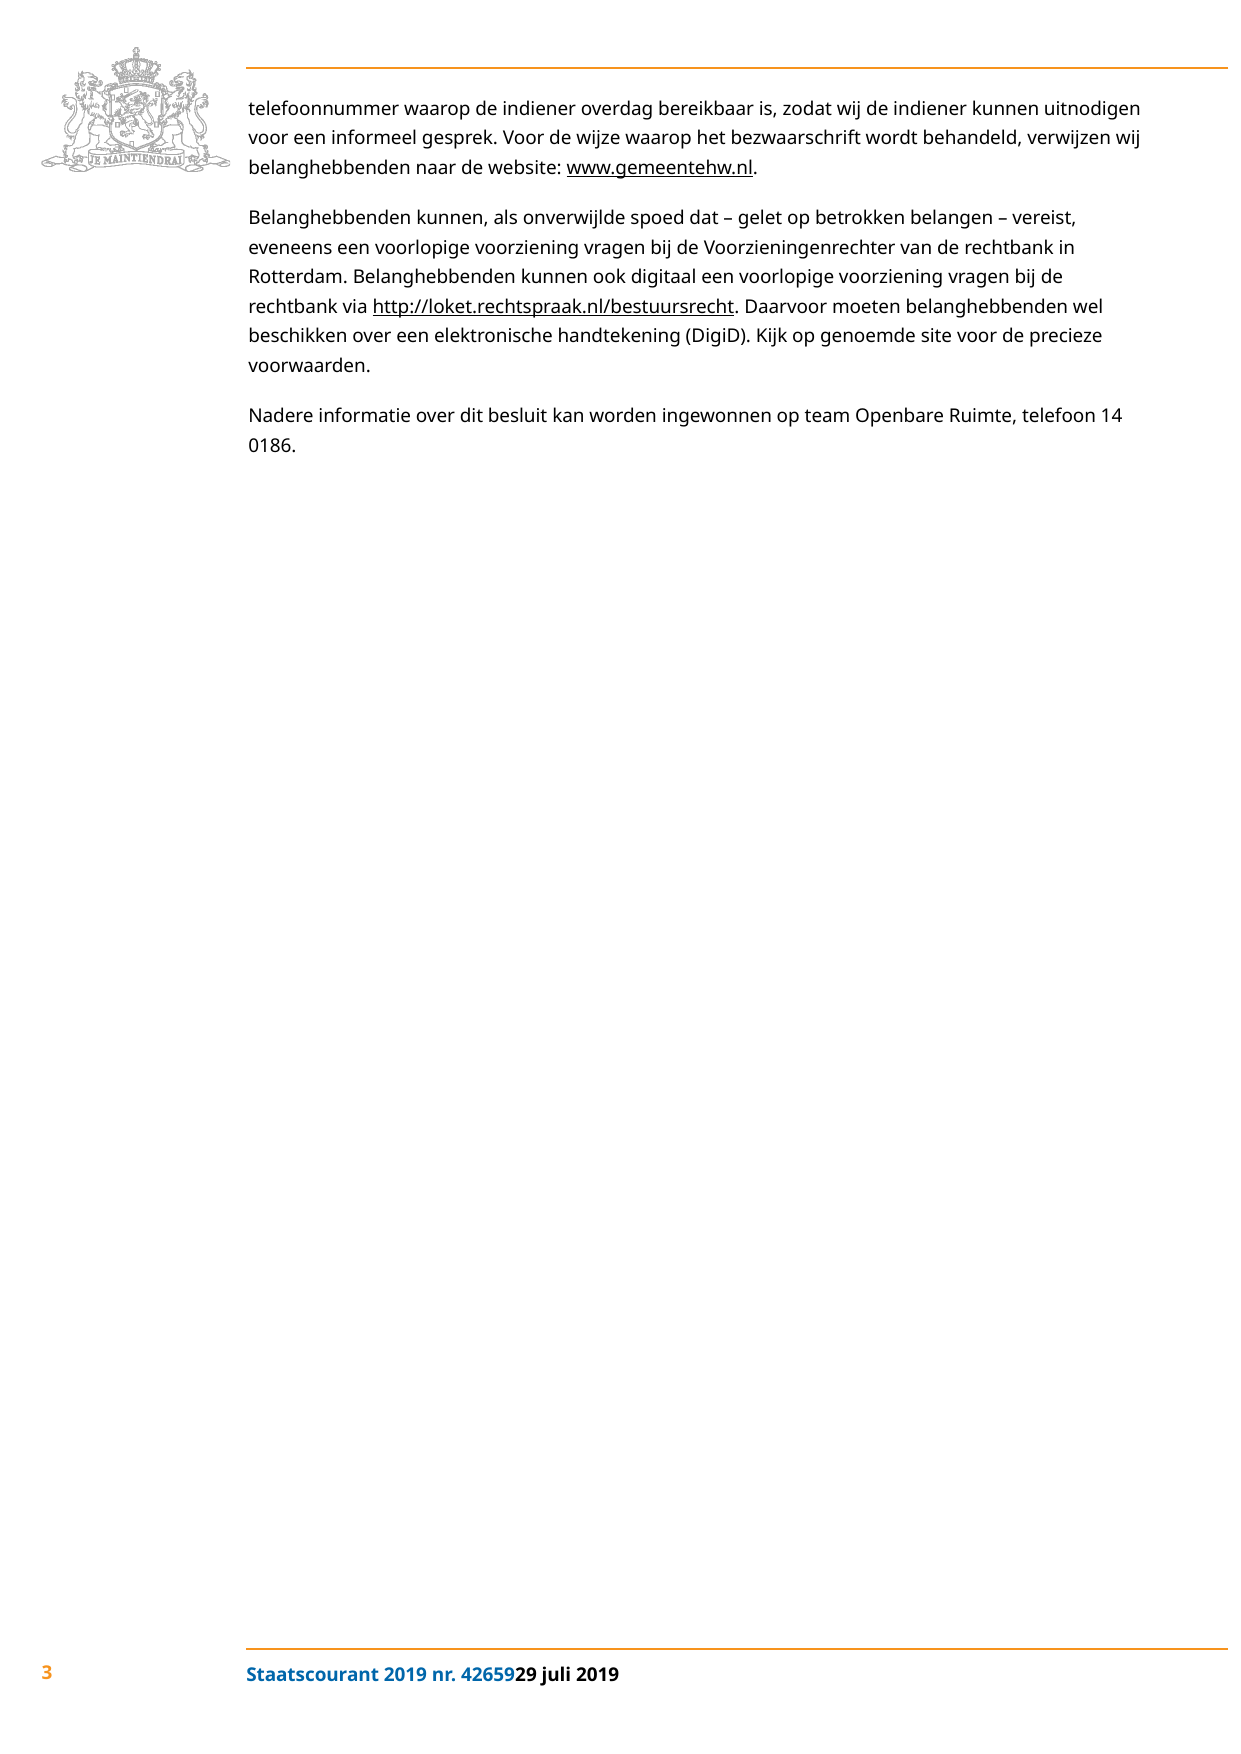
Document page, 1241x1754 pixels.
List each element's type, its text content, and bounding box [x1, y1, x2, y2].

text telefoonnummer waarop de indiener overdag bereikbaar is, zodat wij de indiener kunnen uitnodigen voor een informeel gesprek. Voor de wijze waarop het bezwaarschrift wordt behandeld, verwijzen wij belanghebbenden naar de website: www.gemeentehw.nl. [248, 95, 1152, 180]
picture [41, 47, 231, 172]
text Belanghebbenden kunnen, als onverwijlde spoed dat – gelet op betrokken belangen – vereist, eveneens een voorlopige voorziening vragen bij de Voorzieningenrechter van de rechtbank in Rotterdam. Belanghebbenden kunnen ook digitaal een voorlopige voorziening vragen bij de rechtbank via http://loket.rechtspraak.nl/bestuursrecht. Daarvoor moeten belanghebbenden wel beschikken over een elektronische handtekening (DigiD). Kijk op genoemde site voor de precieze voorwaarden. [248, 204, 1152, 378]
text Nadere informatie over dit besluit kan worden ingewonnen op team Openbare Ruimte, telefoon 14 0186. [248, 403, 1152, 458]
